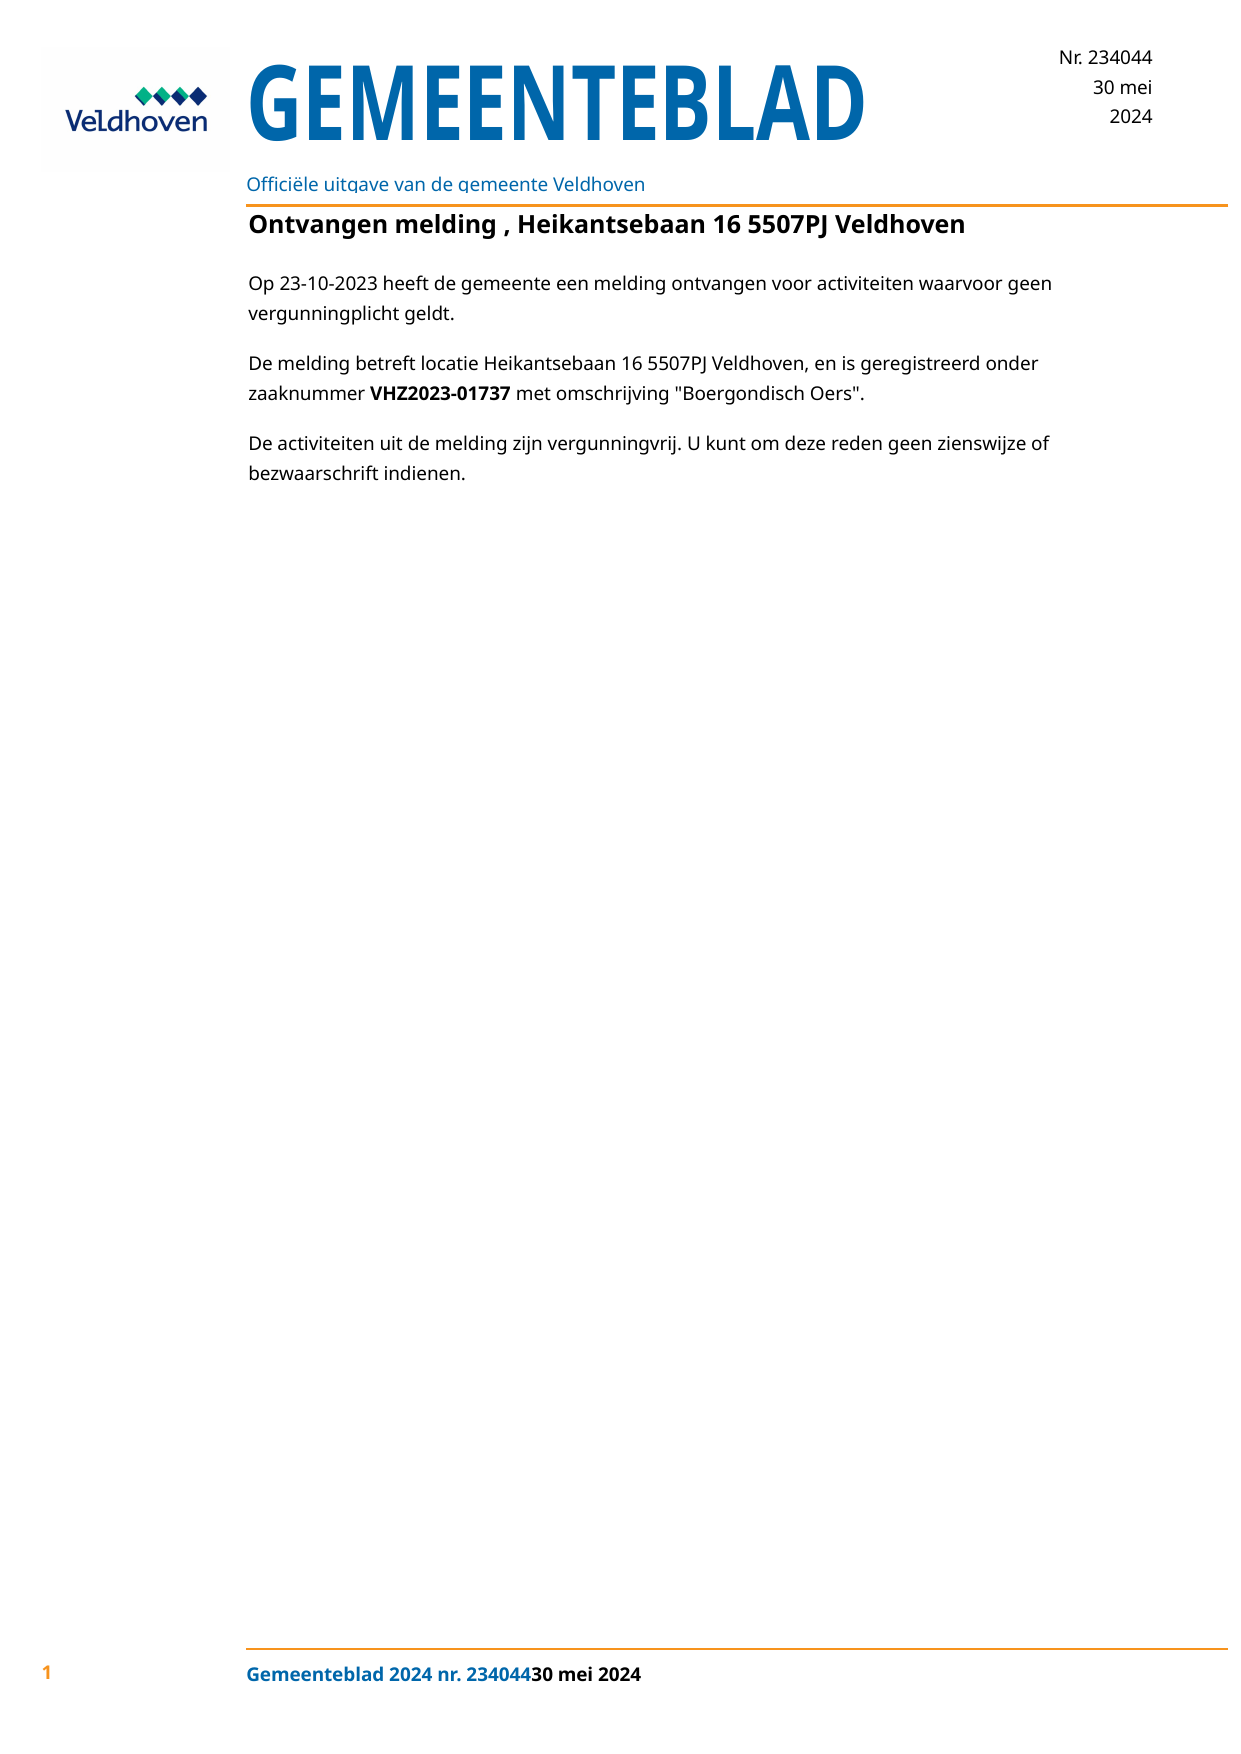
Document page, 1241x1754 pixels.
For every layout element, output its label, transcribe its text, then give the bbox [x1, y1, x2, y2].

text Ontvangen melding , Heikantsebaan 16 5507PJ Veldhoven [248, 207, 1152, 241]
text Op 23-10-2023 heeft de gemeente een melding ontvangen voor activiteiten waarvoor geen vergunningplicht geldt. [248, 270, 1152, 326]
text De melding betreft locatie Heikantsebaan 16 5507PJ Veldhoven, en is geregistreerd onder zaaknummer VHZ2023-01737 met omschrijving "Boergondisch Oers". [248, 350, 1152, 406]
picture [41, 47, 231, 172]
text De activiteiten uit de melding zijn vergunningvrij. U kunt om deze reden geen zienswijze of bezwaarschrift indienen. [248, 430, 1152, 486]
